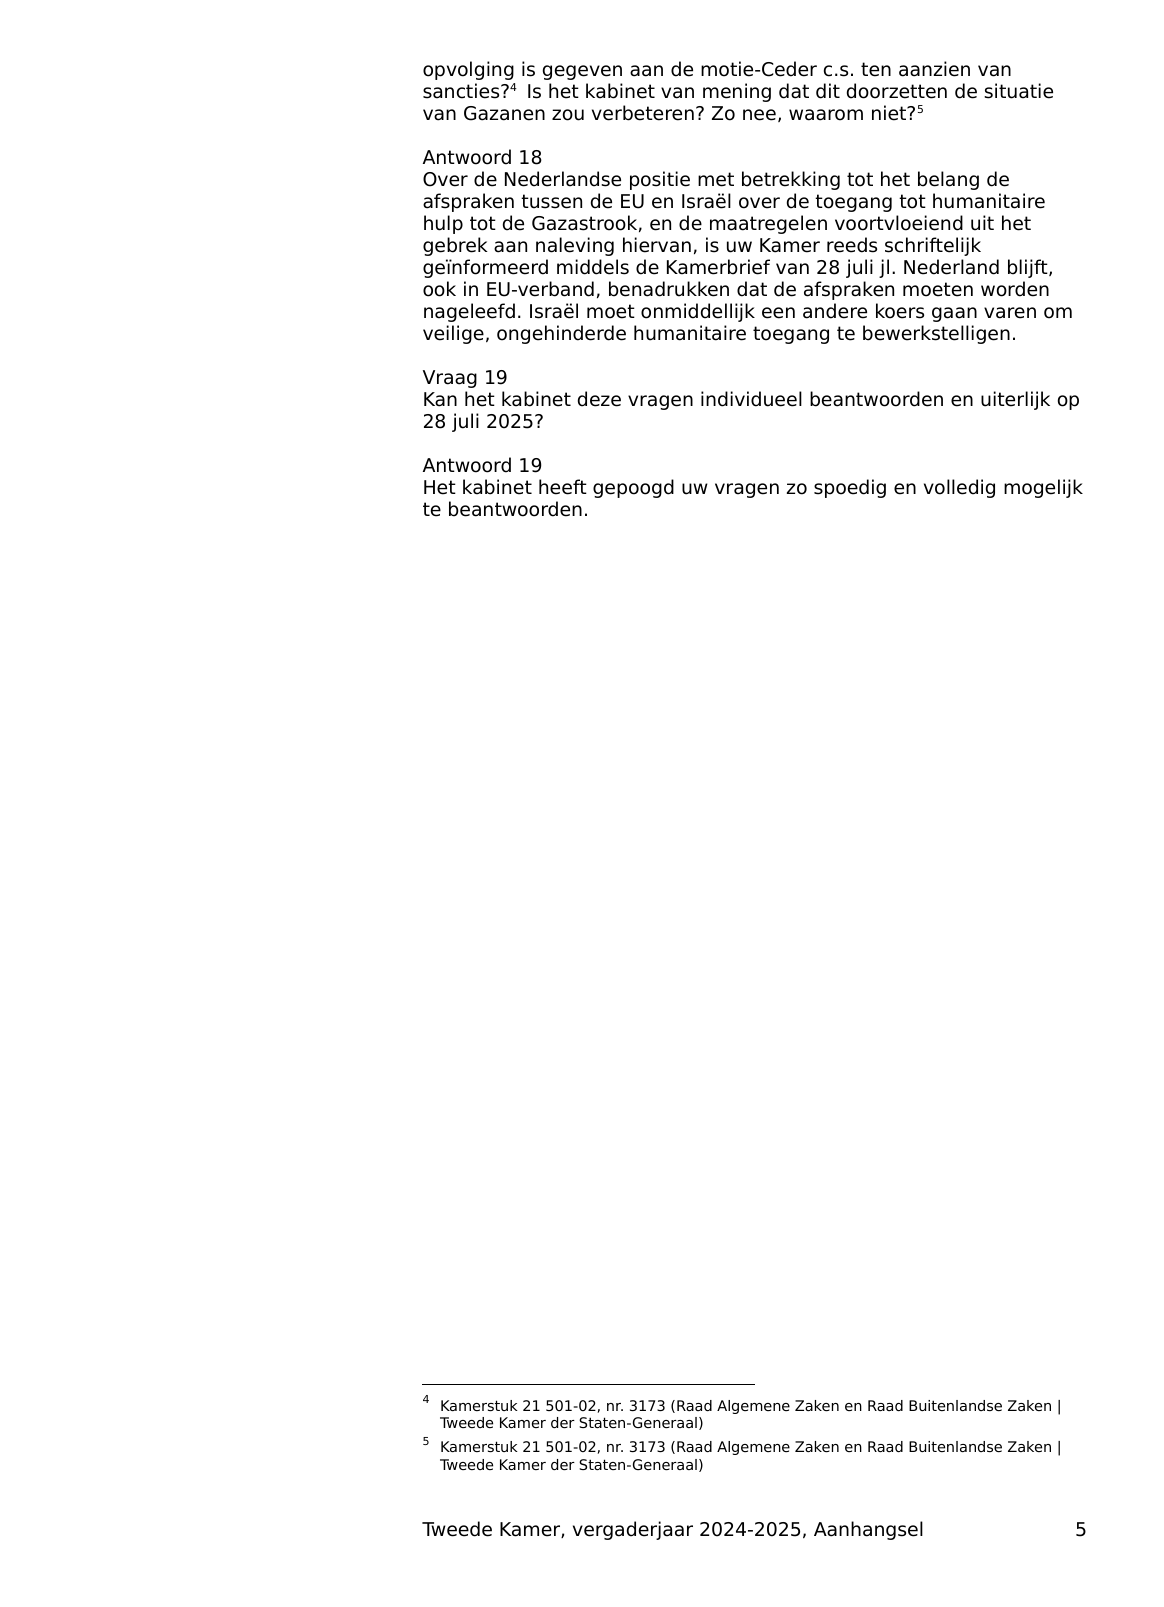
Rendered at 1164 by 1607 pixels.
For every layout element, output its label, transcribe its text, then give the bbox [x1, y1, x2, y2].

text Vraag 19 [422, 367, 1087, 389]
text Het kabinet heeft gepoogd uw vragen zo spoedig en volledig mogelijk te beantwoorden. [422, 477, 1087, 521]
text Antwoord 19 [422, 455, 1087, 477]
text Over de Nederlandse positie met betrekking tot het belang de afspraken tussen de EU en Israël over de toegang tot humanitaire hulp tot de Gazastrook, en de maatregelen voortvloeiend uit het gebrek aan naleving hiervan, is uw Kamer reeds schriftelijk geïnformeerd middels de Kamerbrief van 28 juli jl. Nederland blijft, ook in EU-verband, benadrukken dat de afspraken moeten worden nageleefd. Israël moet onmiddellijk een andere koers gaan varen om veilige, ongehinderde humanitaire toegang te bewerkstelligen. [422, 169, 1087, 345]
text Kamerstuk 21 501-02, nr. 3173 (Raad Algemene Zaken en Raad Buitenlandse Zaken | Tweede Kamer der Staten-Generaal) [422, 1435, 1087, 1474]
text opvolging is gegeven aan de motie-Ceder c.s. ten aanzien van sancties? Is het kabinet van mening dat dit doorzetten de situatie van Gazanen zou verbeteren? Zo nee, waarom niet? [422, 59, 1087, 125]
text Kamerstuk 21 501-02, nr. 3173 (Raad Algemene Zaken en Raad Buitenlandse Zaken | Tweede Kamer der Staten-Generaal) [422, 1393, 1087, 1432]
text Antwoord 18 [422, 147, 1087, 169]
text Kan het kabinet deze vragen individueel beantwoorden en uiterlijk op 28 juli 2025? [422, 389, 1087, 433]
